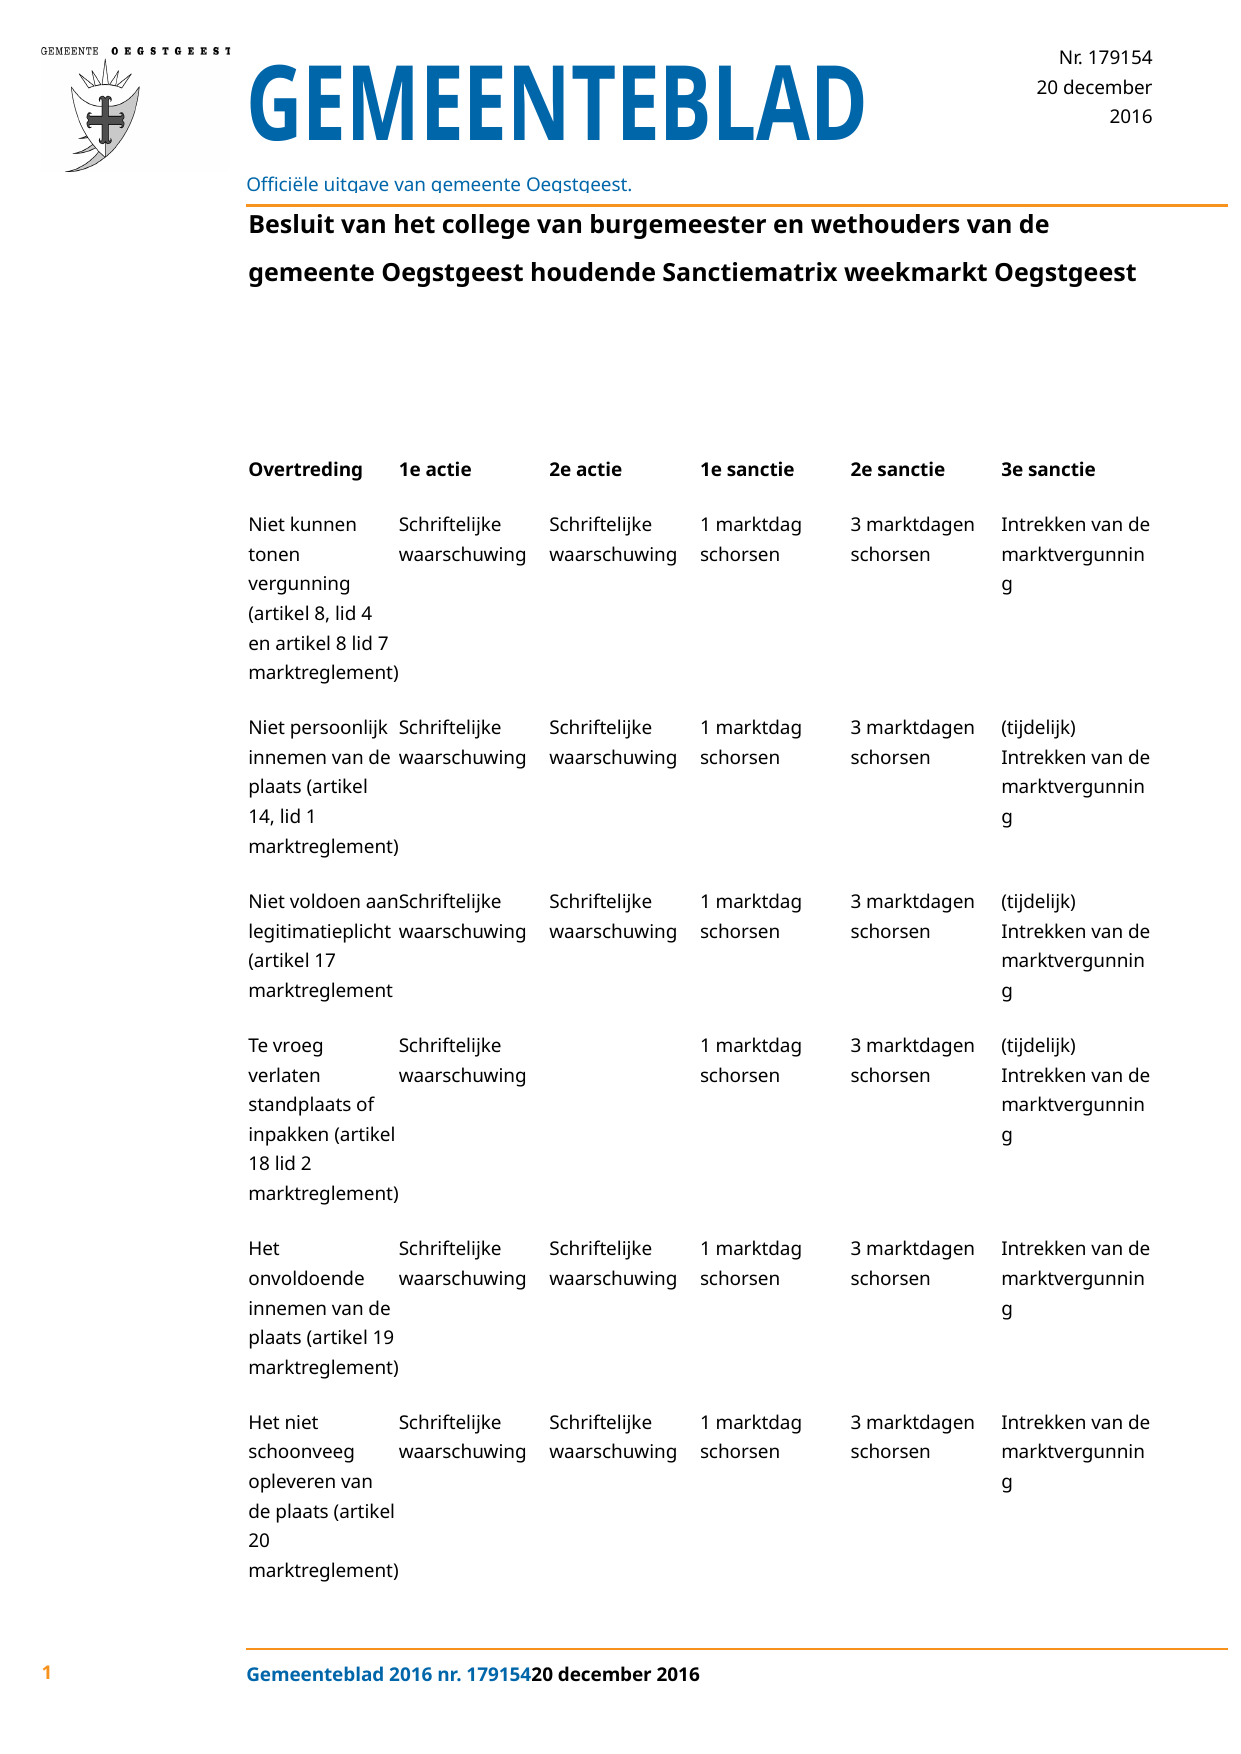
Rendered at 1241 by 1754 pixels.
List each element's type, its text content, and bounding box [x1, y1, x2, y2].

table_cell Schriftelijke waarschuwing [549, 1236, 700, 1409]
table_cell 1 marktdag schorsen [700, 1236, 850, 1409]
table_cell Schriftelijke waarschuwing [549, 888, 700, 1032]
table_header 1e sanctie [700, 456, 850, 511]
table_cell 1 marktdag schorsen [700, 1409, 850, 1583]
table_cell Niet kunnen tonen vergunning (artikel 8, lid 4 en artikel 8 lid 7 marktreglement) [248, 511, 398, 714]
table_cell Schriftelijke waarschuwing [549, 511, 700, 714]
table_cell 1 marktdag schorsen [700, 888, 850, 1032]
table_cell Schriftelijke waarschuwing [399, 511, 549, 714]
table_header 1e actie [399, 456, 549, 511]
table_cell [549, 1032, 700, 1236]
table_cell Schriftelijke waarschuwing [399, 1236, 549, 1409]
table_cell 3 marktdagen schorsen [850, 715, 1001, 888]
table_cell (tijdelijk) Intrekken van de marktvergunning [1001, 1032, 1152, 1236]
table_cell Schriftelijke waarschuwing [549, 1409, 700, 1583]
table_cell 3 marktdagen schorsen [850, 1032, 1001, 1236]
table_cell Schriftelijke waarschuwing [399, 1032, 549, 1236]
table_cell Schriftelijke waarschuwing [399, 715, 549, 888]
table_header 3e sanctie [1001, 456, 1152, 511]
picture [41, 47, 231, 172]
table_cell Niet persoonlijk innemen van de plaats (artikel 14, lid 1 marktreglement) [248, 715, 398, 888]
table_cell 1 marktdag schorsen [700, 1032, 850, 1236]
table_cell 1 marktdag schorsen [700, 511, 850, 714]
table_cell 3 marktdagen schorsen [850, 511, 1001, 714]
table_header 2e sanctie [850, 456, 1001, 511]
table_cell Schriftelijke waarschuwing [399, 1409, 549, 1583]
table_cell Intrekken van de marktvergunning [1001, 1409, 1152, 1583]
table_cell 3 marktdagen schorsen [850, 1409, 1001, 1583]
table_cell Intrekken van de marktvergunning [1001, 511, 1152, 714]
table_cell Niet voldoen aan legitimatieplicht (artikel 17 marktreglement [248, 888, 398, 1032]
table_cell Schriftelijke waarschuwing [399, 888, 549, 1032]
table_cell (tijdelijk) Intrekken van de marktvergunning [1001, 715, 1152, 888]
text Besluit van het college van burgemeester en wethouders van de gemeente Oegstgeest houdende Sanctiematrix weekmarkt Oegstgeest [248, 207, 1152, 288]
table_header Overtreding [248, 456, 398, 511]
table_cell 3 marktdagen schorsen [850, 1236, 1001, 1409]
table_cell (tijdelijk) Intrekken van de marktvergunning [1001, 888, 1152, 1032]
table_header 2e actie [549, 456, 700, 511]
table_cell Intrekken van de marktvergunning [1001, 1236, 1152, 1409]
table_cell Het niet schoonveeg opleveren van de plaats (artikel 20 marktreglement) [248, 1409, 398, 1583]
table_cell Schriftelijke waarschuwing [549, 715, 700, 888]
table_cell 1 marktdag schorsen [700, 715, 850, 888]
table_cell Het onvoldoende innemen van de plaats (artikel 19 marktreglement) [248, 1236, 398, 1409]
table_cell 3 marktdagen schorsen [850, 888, 1001, 1032]
table_cell Te vroeg verlaten standplaats of inpakken (artikel 18 lid 2 marktreglement) [248, 1032, 398, 1236]
